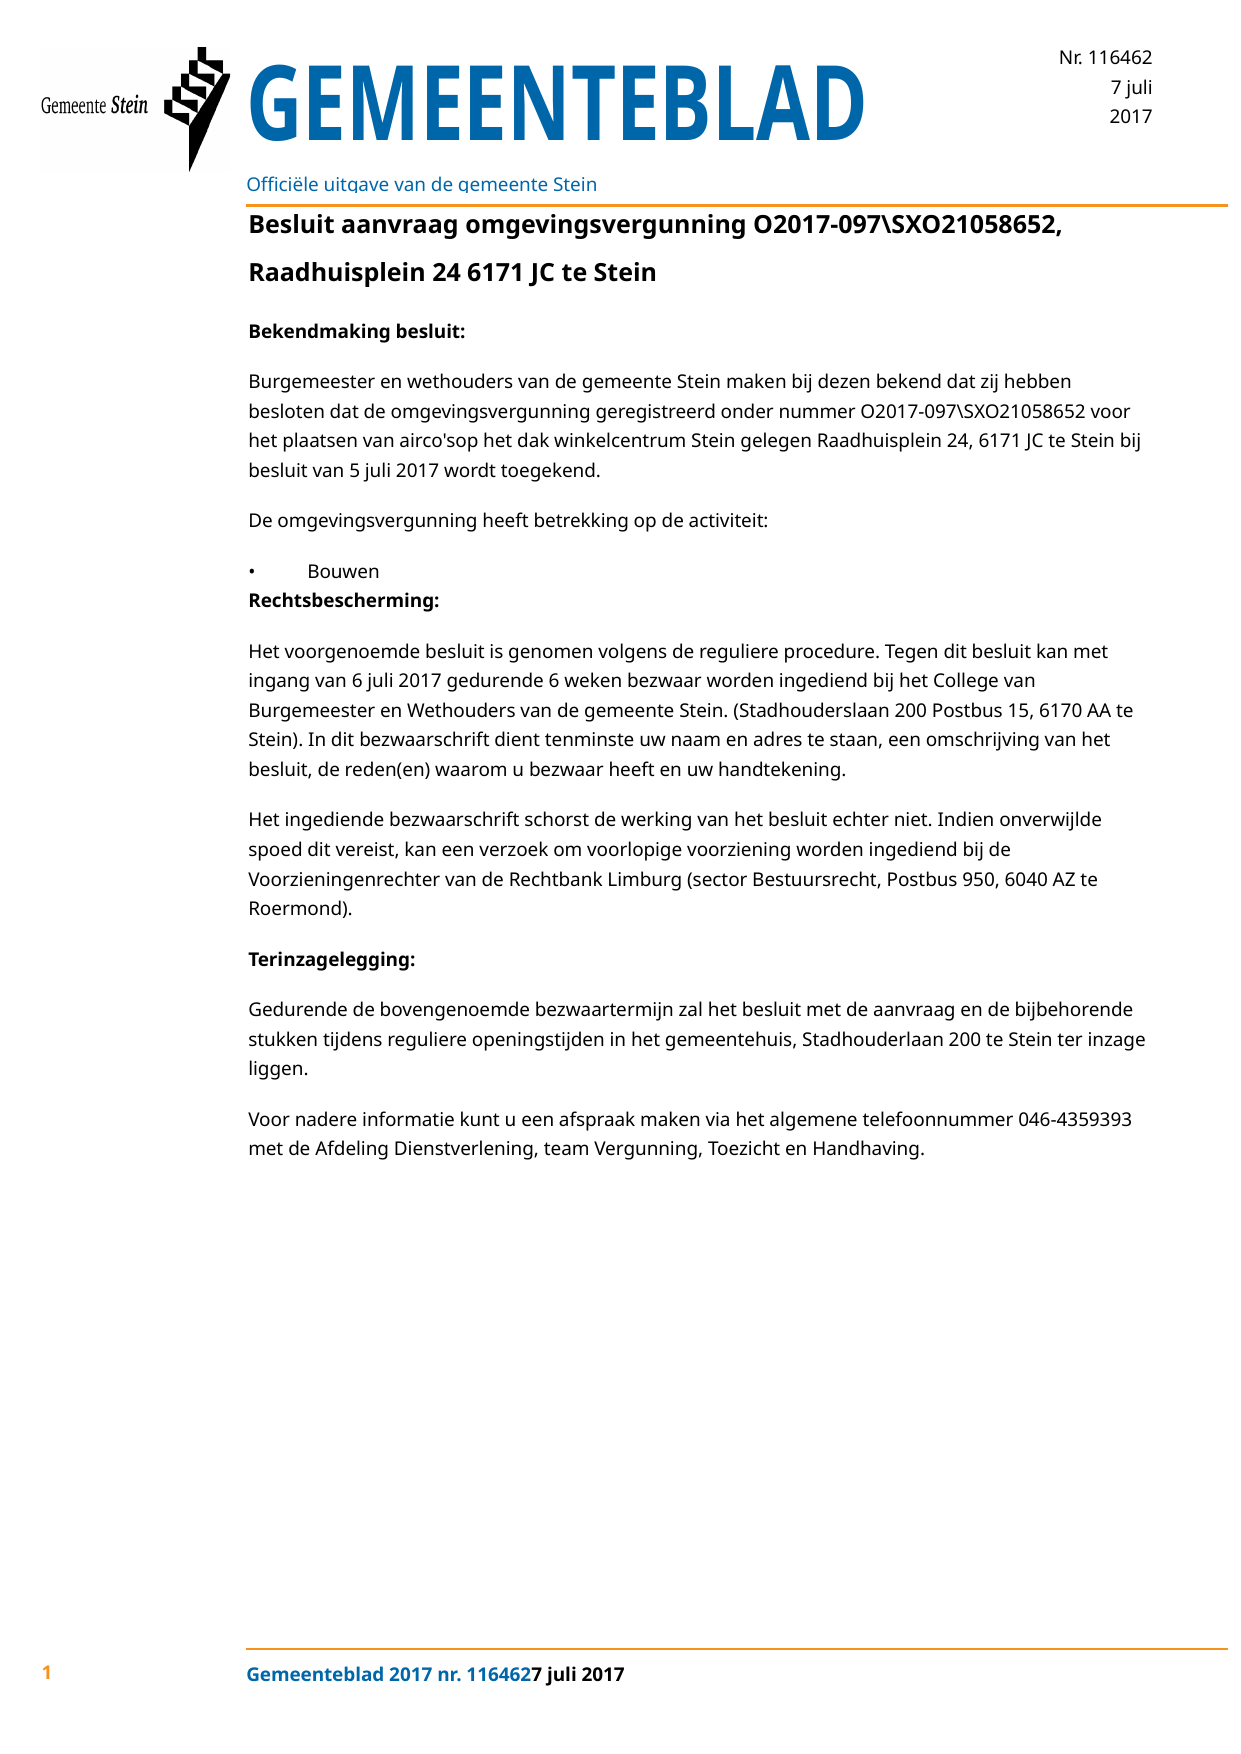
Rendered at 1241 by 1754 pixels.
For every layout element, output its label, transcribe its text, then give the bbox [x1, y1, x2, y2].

text Het voorgenoemde besluit is genomen volgens de reguliere procedure. Tegen dit besluit kan met ingang van 6 juli 2017 gedurende 6 weken bezwaar worden ingediend bij het College van Burgemeester en Wethouders van de gemeente Stein. (Stadhouderslaan 200 Postbus 15, 6170 AA te Stein). In dit bezwaarschrift dient tenminste uw naam en adres te staan, een omschrijving van het besluit, de reden(en) waarom u bezwaar heeft en uw handtekening. [248, 638, 1152, 782]
list Bouwen [248, 558, 1152, 584]
text Het ingediende bezwaarschrift schorst de werking van het besluit echter niet. Indien onverwijlde spoed dit vereist, kan een verzoek om voorlopige voorziening worden ingediend bij de Voorzieningenrechter van de Rechtbank Limburg (sector Bestuursrecht, Postbus 950, 6040 AZ te Roermond). [248, 807, 1152, 921]
text Burgemeester en wethouders van de gemeente Stein maken bij dezen bekend dat zij hebben besloten dat de omgevingsvergunning geregistreerd onder nummer O2017-097\SXO21058652 voor het plaatsen van airco'sop het dak winkelcentrum Stein gelegen Raadhuisplein 24, 6171 JC te Stein bij besluit van 5 juli 2017 wordt toegekend. [248, 368, 1152, 483]
text Terinzagelegging: [248, 946, 1152, 972]
text Gedurende de bovengenoemde bezwaartermijn zal het besluit met de aanvraag en de bijbehorende stukken tijdens reguliere openingstijden in het gemeentehuis, Stadhouderlaan 200 te Stein ter inzage liggen. [248, 996, 1152, 1081]
text Rechtsbescherming: [248, 587, 1152, 613]
text Voor nadere informatie kunt u een afspraak maken via het algemene telefoonnummer 046-4359393 met de Afdeling Dienstverlening, team Vergunning, Toezicht en Handhaving. [248, 1106, 1152, 1161]
text Bekendmaking besluit: [248, 318, 1152, 344]
text De omgevingsvergunning heeft betrekking op de activiteit: [248, 507, 1152, 533]
text Besluit aanvraag omgevingsvergunning O2017-097\SXO21058652, Raadhuisplein 24 6171 JC te Stein [248, 207, 1152, 288]
picture [41, 47, 231, 172]
